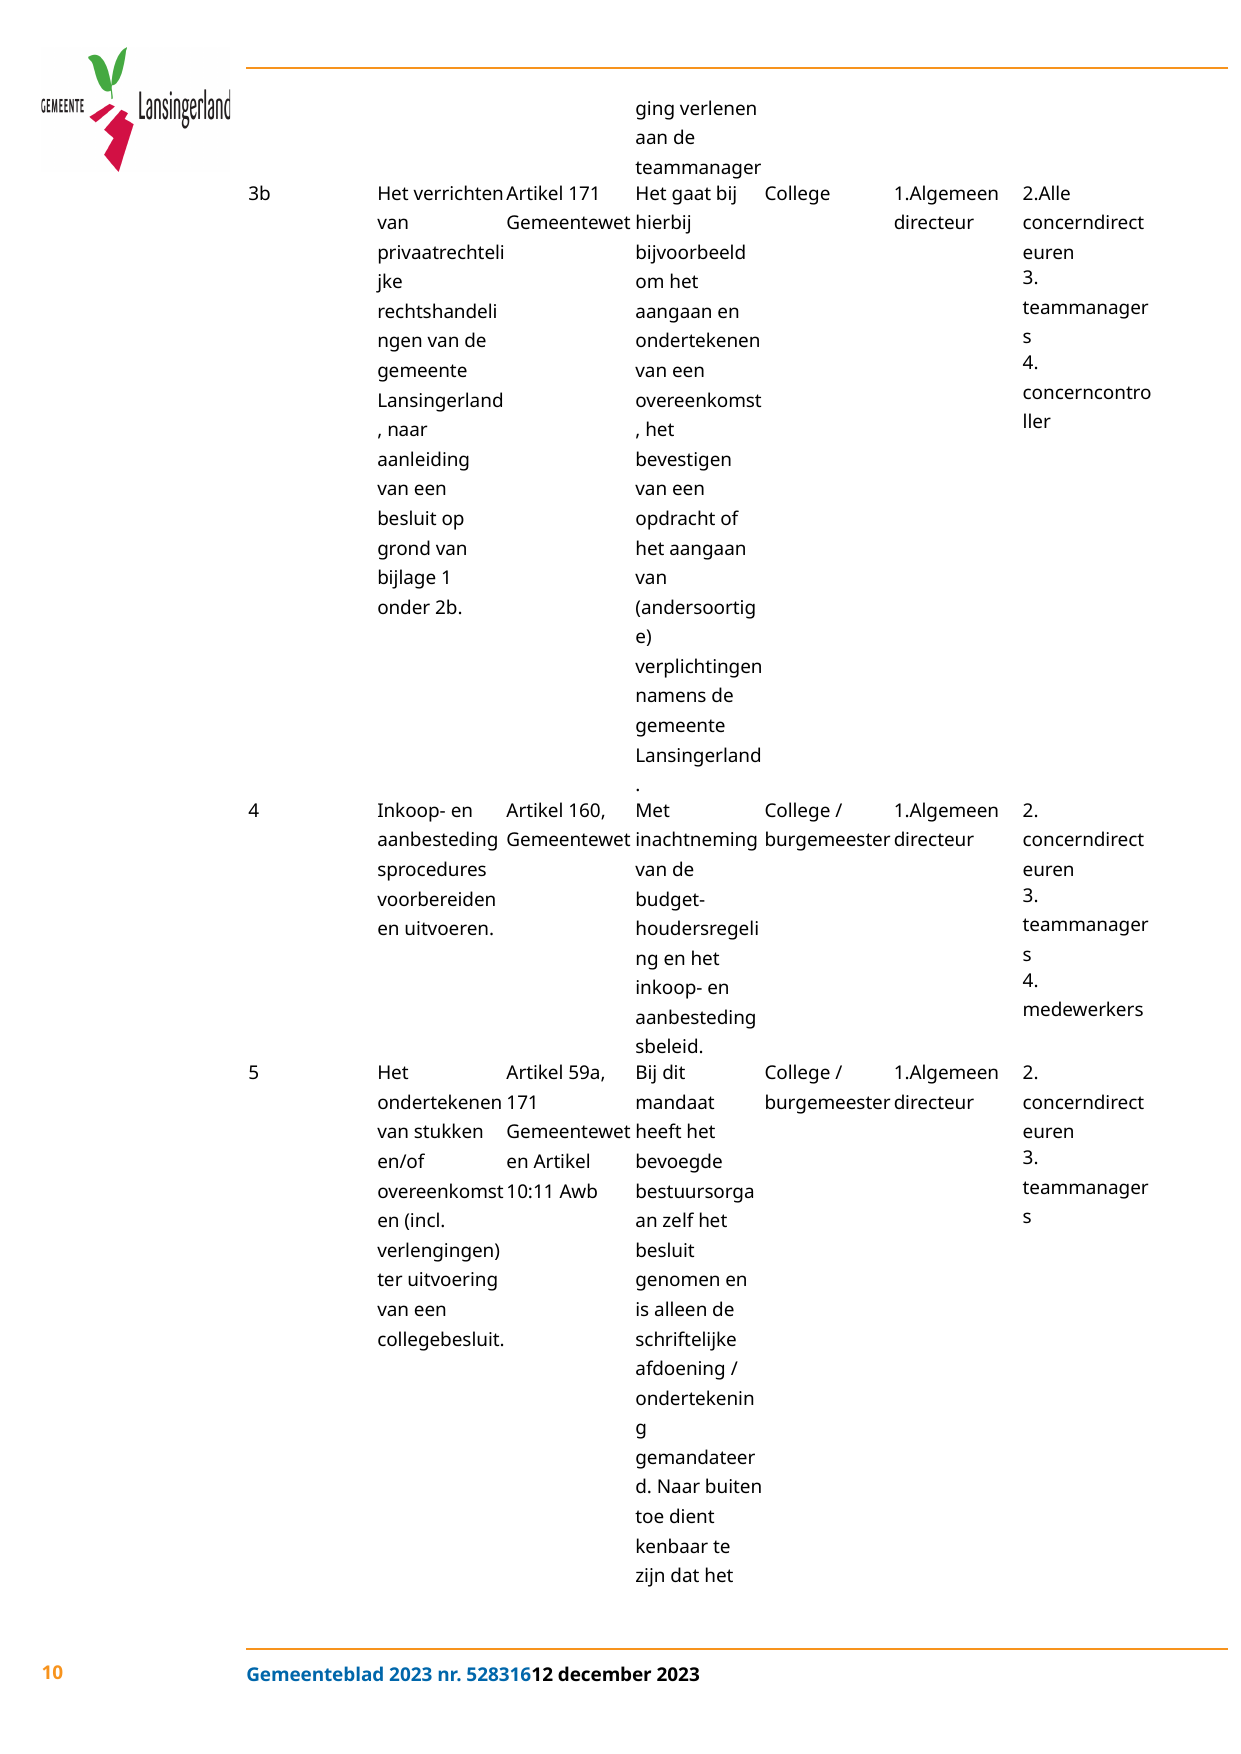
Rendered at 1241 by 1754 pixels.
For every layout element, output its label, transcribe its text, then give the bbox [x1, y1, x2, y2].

table_cell Met inachtneming van de budget-houdersregeling en het inkoop- en aanbestedingsbeleid. [635, 797, 764, 1059]
table_cell Artikel 160, Gemeentewet [506, 797, 635, 1059]
table_cell College [764, 180, 893, 797]
table_cell 3. teammanagers [1023, 1144, 1152, 1588]
table_cell Het verrichten van privaatrechtelijke rechtshandelingen van de gemeente Lansingerland, naar aanleiding van een besluit op grond van bijlage 1 onder 2b. [377, 180, 506, 797]
table_cell [1023, 95, 1152, 180]
table_cell 3. teammanagers [1023, 265, 1152, 349]
table_cell 3. teammanagers [1023, 882, 1152, 967]
picture [41, 47, 231, 172]
table_cell 3b [248, 180, 377, 797]
table_cell Het ondertekenen van stukken en/of overeenkomsten (incl. verlengingen) ter uitvoering van een collegebesluit. [377, 1060, 506, 1588]
table_cell College / burgemeester [764, 797, 893, 1059]
table_cell 2. concerndirecteuren [1023, 1060, 1152, 1144]
table_cell Inkoop- en aanbestedingsprocedures voorbereiden en uitvoeren. [377, 797, 506, 1059]
table_cell 5 [248, 1060, 377, 1588]
table_cell 2. concerndirecteuren [1023, 797, 1152, 882]
table_cell [506, 95, 635, 180]
table_cell ging verlenen aan de teammanager [635, 95, 764, 180]
table_cell 1.Algemeen directeur [894, 180, 1022, 797]
table_cell 4. concerncontroller [1023, 350, 1152, 797]
table_cell 1.Algemeen directeur [894, 1060, 1022, 1588]
table_cell [764, 95, 893, 180]
table_cell Artikel 59a, 171 Gemeentewet en Artikel 10:11 Awb [506, 1060, 635, 1588]
table_cell 2.Alle concerndirecteuren [1023, 180, 1152, 264]
table_cell Artikel 171 Gemeentewet [506, 180, 635, 797]
table_cell [248, 95, 377, 180]
table_cell 1.Algemeen directeur [894, 797, 1022, 1059]
table_cell College / burgemeester [764, 1060, 893, 1588]
table_cell 4. medewerkers [1023, 967, 1152, 1059]
table_cell [377, 95, 506, 180]
table_cell Bij dit mandaat heeft het bevoegde bestuursorgaan zelf het besluit genomen en is alleen de schriftelijke afdoening / ondertekening gemandateerd. Naar buiten toe dient kenbaar te zijn dat het [635, 1060, 764, 1588]
table_cell [894, 95, 1022, 180]
table_cell Het gaat bij hierbij bijvoorbeeld om het aangaan en ondertekenen van een overeenkomst, het bevestigen van een opdracht of het aangaan van (andersoortige) verplichtingen namens de gemeente Lansingerland. [635, 180, 764, 797]
table_cell 4 [248, 797, 377, 1059]
